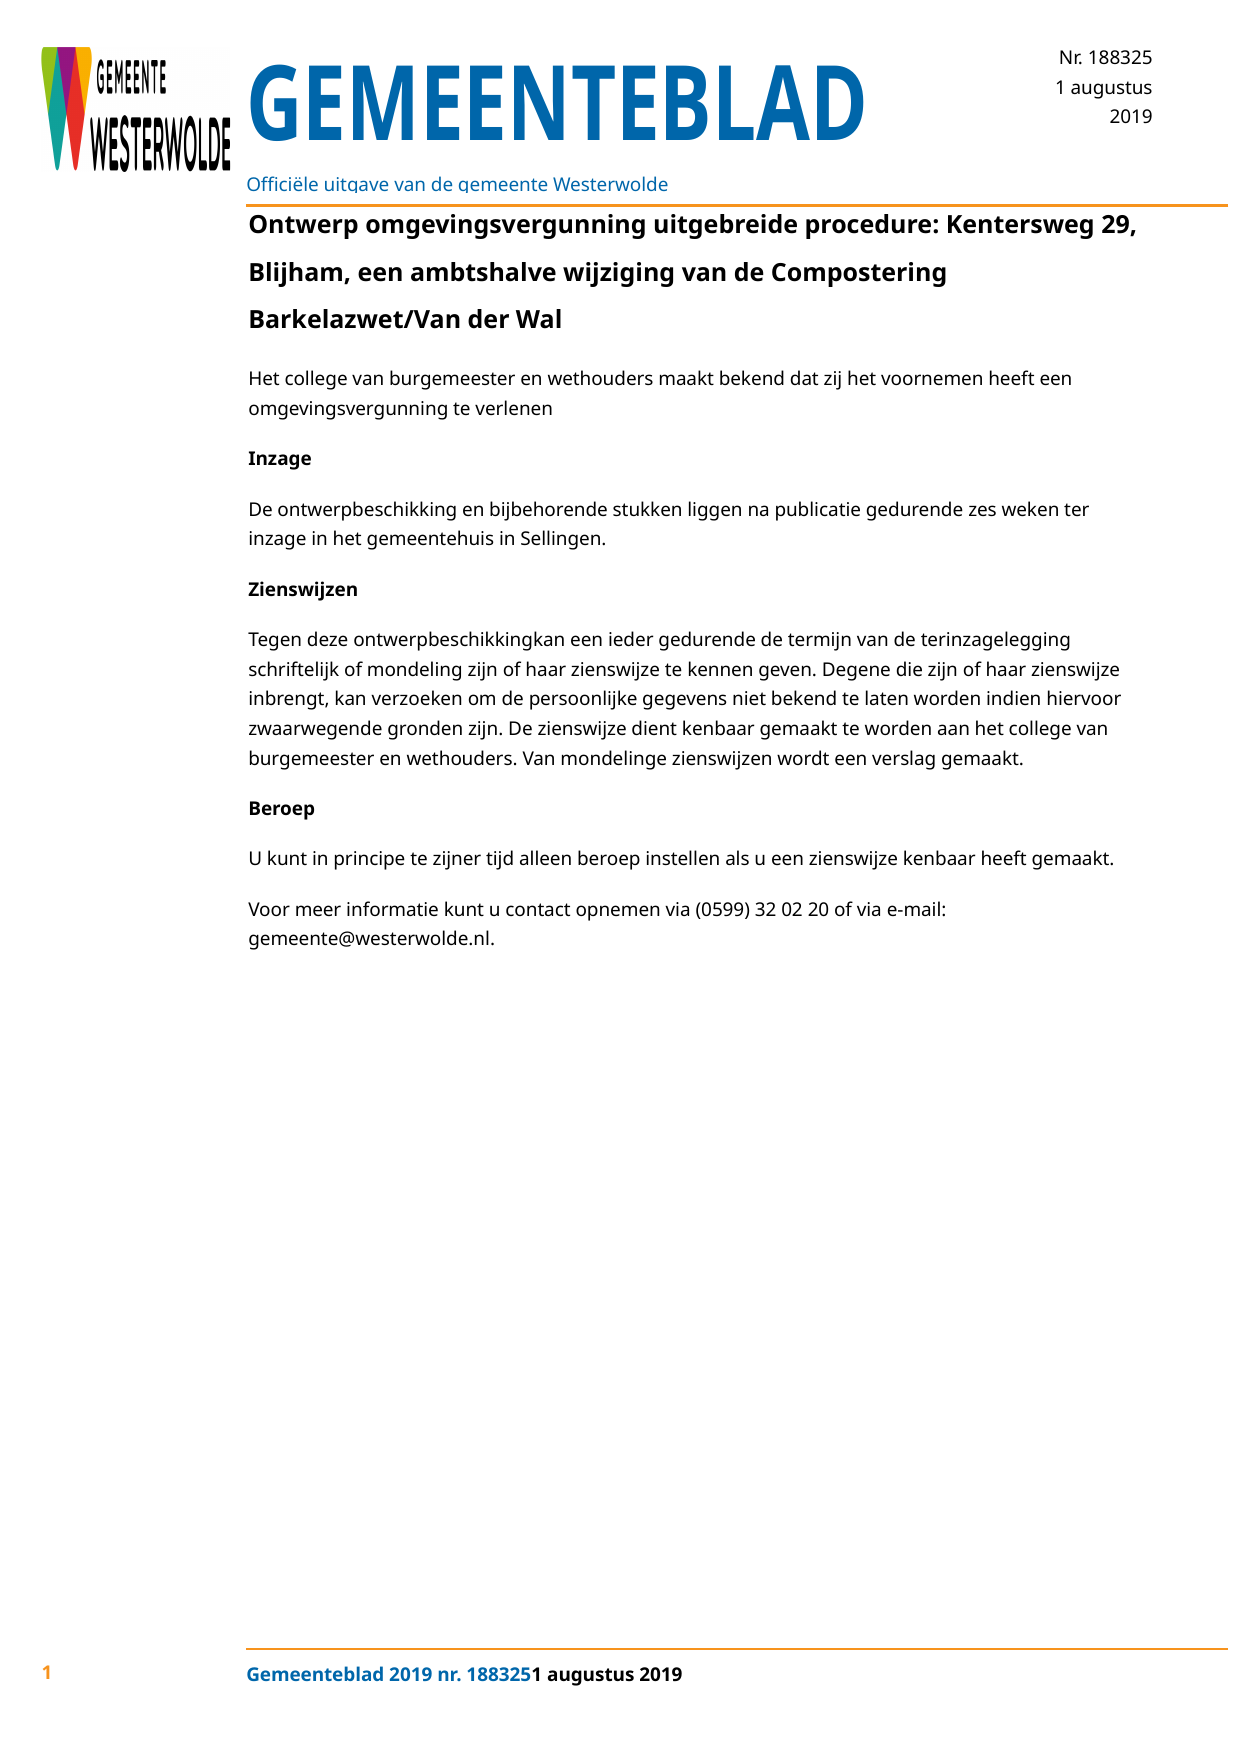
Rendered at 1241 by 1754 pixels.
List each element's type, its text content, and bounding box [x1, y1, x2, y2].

text Tegen deze ontwerpbeschikkingkan een ieder gedurende de termijn van de terinzagelegging schriftelijk of mondeling zijn of haar zienswijze te kennen geven. Degene die zijn of haar zienswijze inbrengt, kan verzoeken om de persoonlijke gegevens niet bekend te laten worden indien hiervoor zwaarwegende gronden zijn. De zienswijze dient kenbaar gemaakt te worden aan het college van burgemeester en wethouders. Van mondelinge zienswijzen wordt een verslag gemaakt. [248, 626, 1152, 770]
text U kunt in principe te zijner tijd alleen beroep instellen als u een zienswijze kenbaar heeft gemaakt. [248, 846, 1152, 871]
picture [41, 47, 231, 172]
text Inzage [248, 446, 1152, 471]
text Voor meer informatie kunt u contact opnemen via (0599) 32 02 20 of via e-mail: gemeente@westerwolde.nl. [248, 896, 1152, 951]
text Beroep [248, 795, 1152, 821]
text Zienswijzen [248, 576, 1152, 602]
text Het college van burgemeester en wethouders maakt bekend dat zij het voornemen heeft een omgevingsvergunning te verlenen [248, 366, 1152, 421]
text Ontwerp omgevingsvergunning uitgebreide procedure: Kentersweg 29, Blijham, een ambtshalve wijziging van de Compostering Barkelazwet/Van der Wal [248, 207, 1152, 336]
text De ontwerpbeschikking en bijbehorende stukken liggen na publicatie gedurende zes weken ter inzage in het gemeentehuis in Sellingen. [248, 496, 1152, 551]
